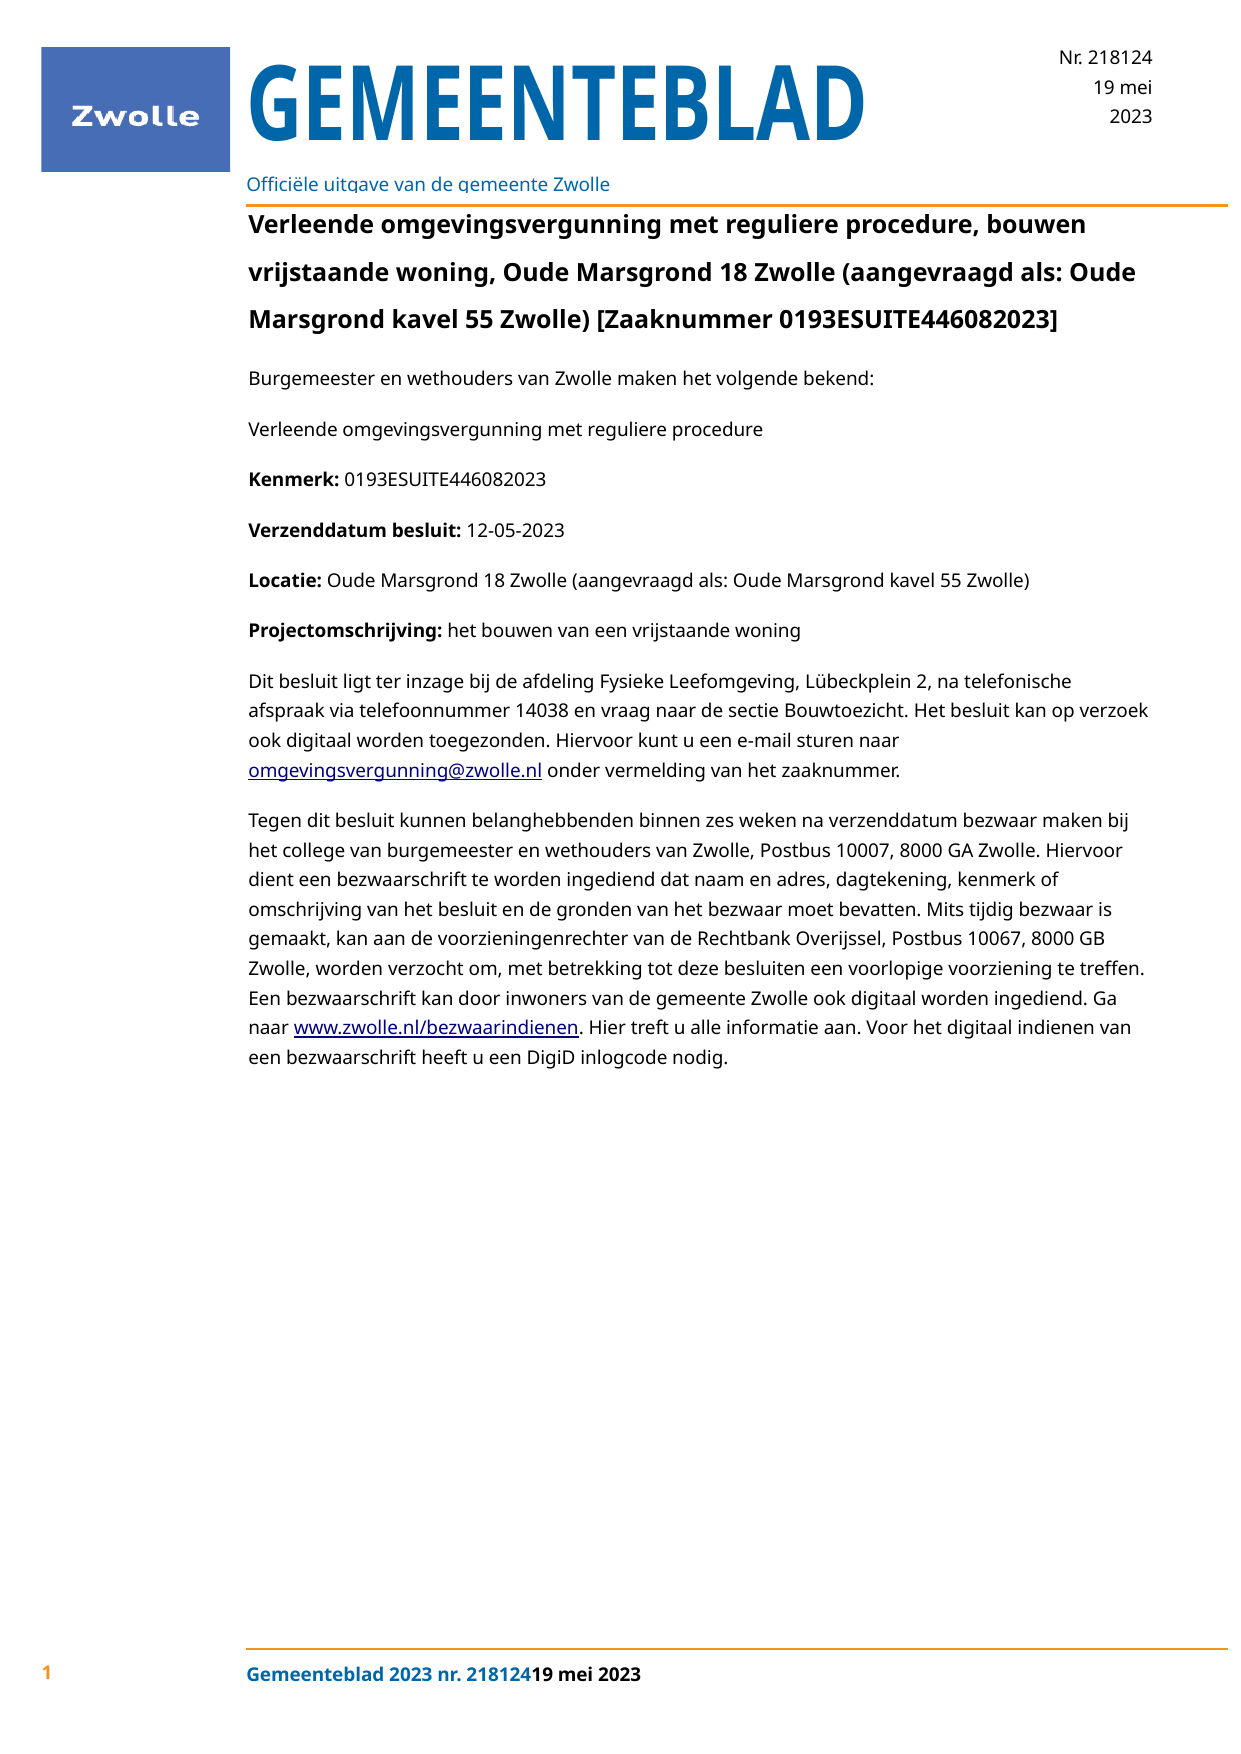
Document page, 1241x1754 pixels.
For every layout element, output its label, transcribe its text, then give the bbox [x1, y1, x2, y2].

text Dit besluit ligt ter inzage bij de afdeling Fysieke Leefomgeving, Lübeckplein 2, na telefonische afspraak via telefoonnummer 14038 en vraag naar de sectie Bouwtoezicht. Het besluit kan op verzoek ook digitaal worden toegezonden. Hiervoor kunt u een e-mail sturen naar omgevingsvergunning@zwolle.nl onder vermelding van het zaaknummer. [248, 668, 1152, 782]
picture [41, 47, 231, 172]
text Locatie: Oude Marsgrond 18 Zwolle (aangevraagd als: Oude Marsgrond kavel 55 Zwolle) [248, 567, 1152, 593]
text Kenmerk: 0193ESUITE446082023 [248, 466, 1152, 492]
text Verleende omgevingsvergunning met reguliere procedure, bouwen vrijstaande woning, Oude Marsgrond 18 Zwolle (aangevraagd als: Oude Marsgrond kavel 55 Zwolle) [Zaaknummer 0193ESUITE446082023] [248, 207, 1152, 336]
text Tegen dit besluit kunnen belanghebbenden binnen zes weken na verzenddatum bezwaar maken bij het college van burgemeester en wethouders van Zwolle, Postbus 10007, 8000 GA Zwolle. Hiervoor dient een bezwaarschrift te worden ingediend dat naam en adres, dagtekening, kenmerk of omschrijving van het besluit en de gronden van het bezwaar moet bevatten. Mits tijdig bezwaar is gemaakt, kan aan de voorzieningenrechter van de Rechtbank Overijssel, Postbus 10067, 8000 GB Zwolle, worden verzocht om, met betrekking tot deze besluiten een voorlopige voorziening te treffen. Een bezwaarschrift kan door inwoners van de gemeente Zwolle ook digitaal worden ingediend. Ga naar www.zwolle.nl/bezwaarindienen. Hier treft u alle informatie aan. Voor het digitaal indienen van een bezwaarschrift heeft u een DigiD inlogcode nodig. [248, 807, 1152, 1069]
text Verleende omgevingsvergunning met reguliere procedure [248, 416, 1152, 442]
text Verzenddatum besluit: 12-05-2023 [248, 517, 1152, 542]
text Projectomschrijving: het bouwen van een vrijstaande woning [248, 618, 1152, 643]
text Burgemeester en wethouders van Zwolle maken het volgende bekend: [248, 366, 1152, 391]
